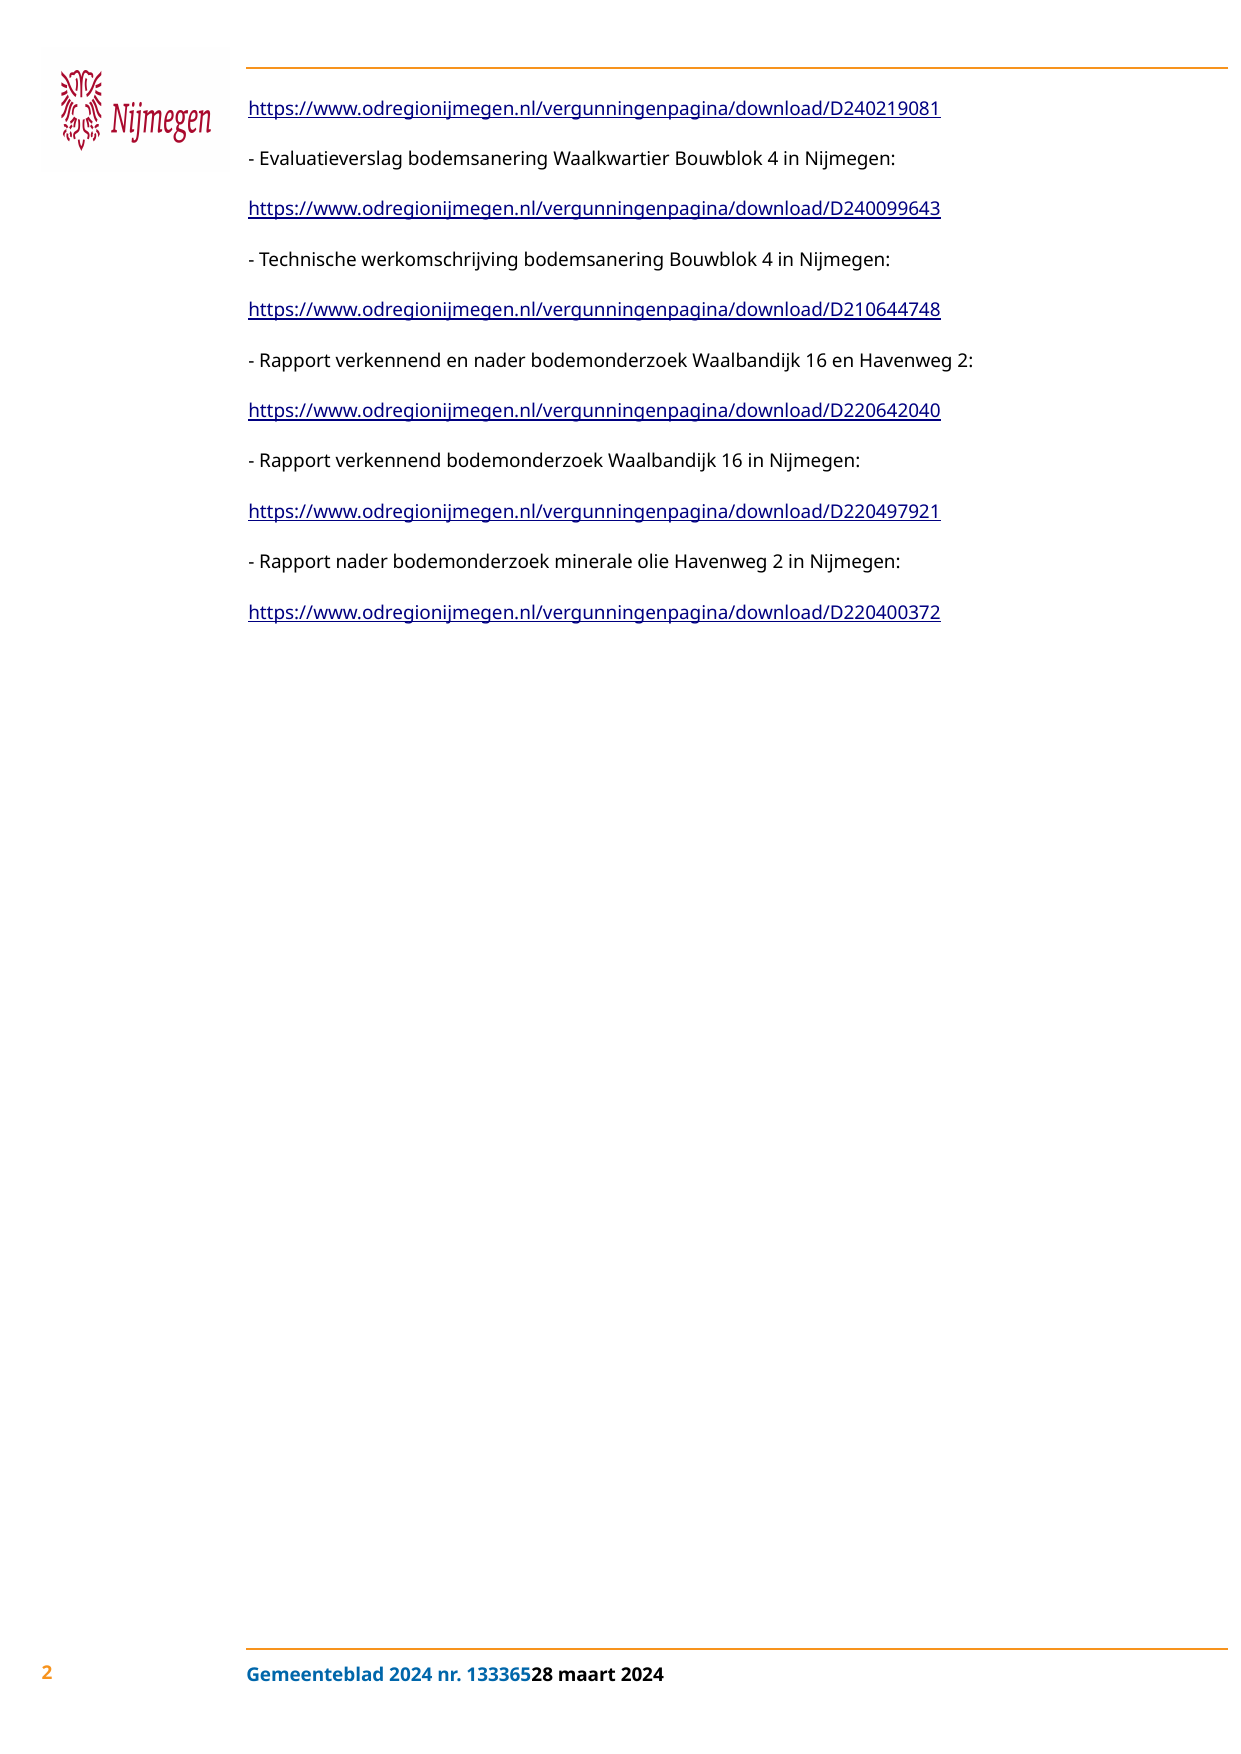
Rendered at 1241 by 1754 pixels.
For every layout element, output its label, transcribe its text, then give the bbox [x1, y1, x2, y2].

text - Rapport nader bodemonderzoek minerale olie Havenweg 2 in Nijmegen: [248, 548, 1152, 574]
text https://www.odregionijmegen.nl/vergunningenpagina/download/D240219081 [248, 95, 1152, 121]
text - Rapport verkennend en nader bodemonderzoek Waalbandijk 16 en Havenweg 2: [248, 347, 1152, 373]
text https://www.odregionijmegen.nl/vergunningenpagina/download/D220642040 [248, 397, 1152, 423]
text https://www.odregionijmegen.nl/vergunningenpagina/download/D210644748 [248, 296, 1152, 322]
picture [41, 47, 231, 172]
text - Technische werkomschrijving bodemsanering Bouwblok 4 in Nijmegen: [248, 246, 1152, 272]
text https://www.odregionijmegen.nl/vergunningenpagina/download/D240099643 [248, 196, 1152, 221]
text https://www.odregionijmegen.nl/vergunningenpagina/download/D220400372 [248, 599, 1152, 625]
text - Evaluatieverslag bodemsanering Waalkwartier Bouwblok 4 in Nijmegen: [248, 145, 1152, 171]
text - Rapport verkennend bodemonderzoek Waalbandijk 16 in Nijmegen: [248, 448, 1152, 473]
text https://www.odregionijmegen.nl/vergunningenpagina/download/D220497921 [248, 498, 1152, 524]
